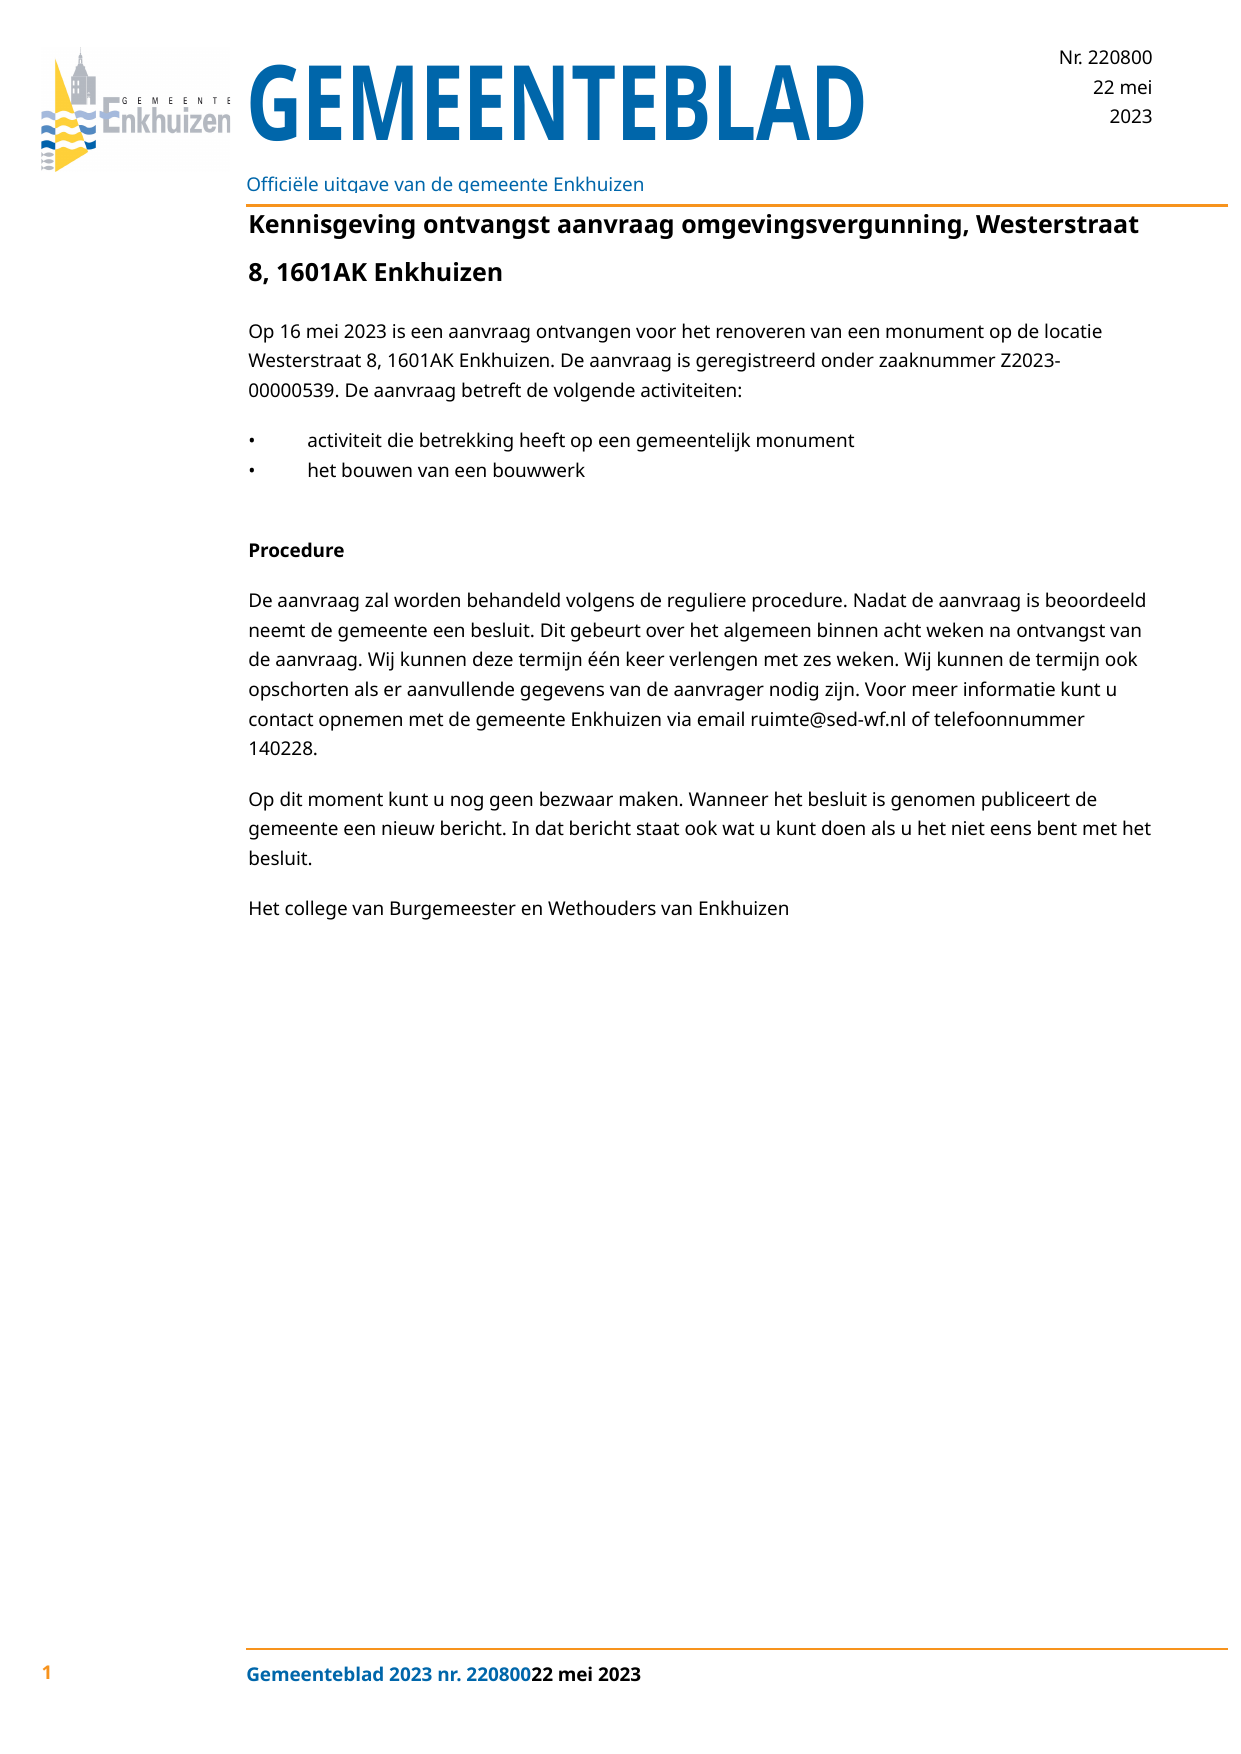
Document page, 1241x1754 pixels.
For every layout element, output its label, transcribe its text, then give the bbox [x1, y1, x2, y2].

text De aanvraag zal worden behandeld volgens de reguliere procedure. Nadat de aanvraag is beoordeeld neemt de gemeente een besluit. Dit gebeurt over het algemeen binnen acht weken na ontvangst van de aanvraag. Wij kunnen deze termijn één keer verlengen met zes weken. Wij kunnen de termijn ook opschorten als er aanvullende gegevens van de aanvrager nodig zijn. Voor meer informatie kunt u contact opnemen met de gemeente Enkhuizen via email ruimte@sed-wf.nl of telefoonnummer 140228. [248, 587, 1152, 761]
list het bouwen van een bouwwerk [248, 457, 1152, 483]
text Procedure [248, 537, 1152, 563]
list activiteit die betrekking heeft op een gemeentelijk monument [248, 427, 1152, 453]
text Kennisgeving ontvangst aanvraag omgevingsvergunning, Westerstraat 8, 1601AK Enkhuizen [248, 207, 1152, 288]
text Op 16 mei 2023 is een aanvraag ontvangen voor het renoveren van een monument op de locatie Westerstraat 8, 1601AK Enkhuizen. De aanvraag is geregistreerd onder zaaknummer Z2023-00000539. De aanvraag betreft de volgende activiteiten: [248, 318, 1152, 403]
text Het college van Burgemeester en Wethouders van Enkhuizen [248, 895, 1152, 921]
picture [41, 47, 231, 172]
text Op dit moment kunt u nog geen bezwaar maken. Wanneer het besluit is genomen publiceert de gemeente een nieuw bericht. In dat bericht staat ook wat u kunt doen als u het niet eens bent met het besluit. [248, 786, 1152, 871]
